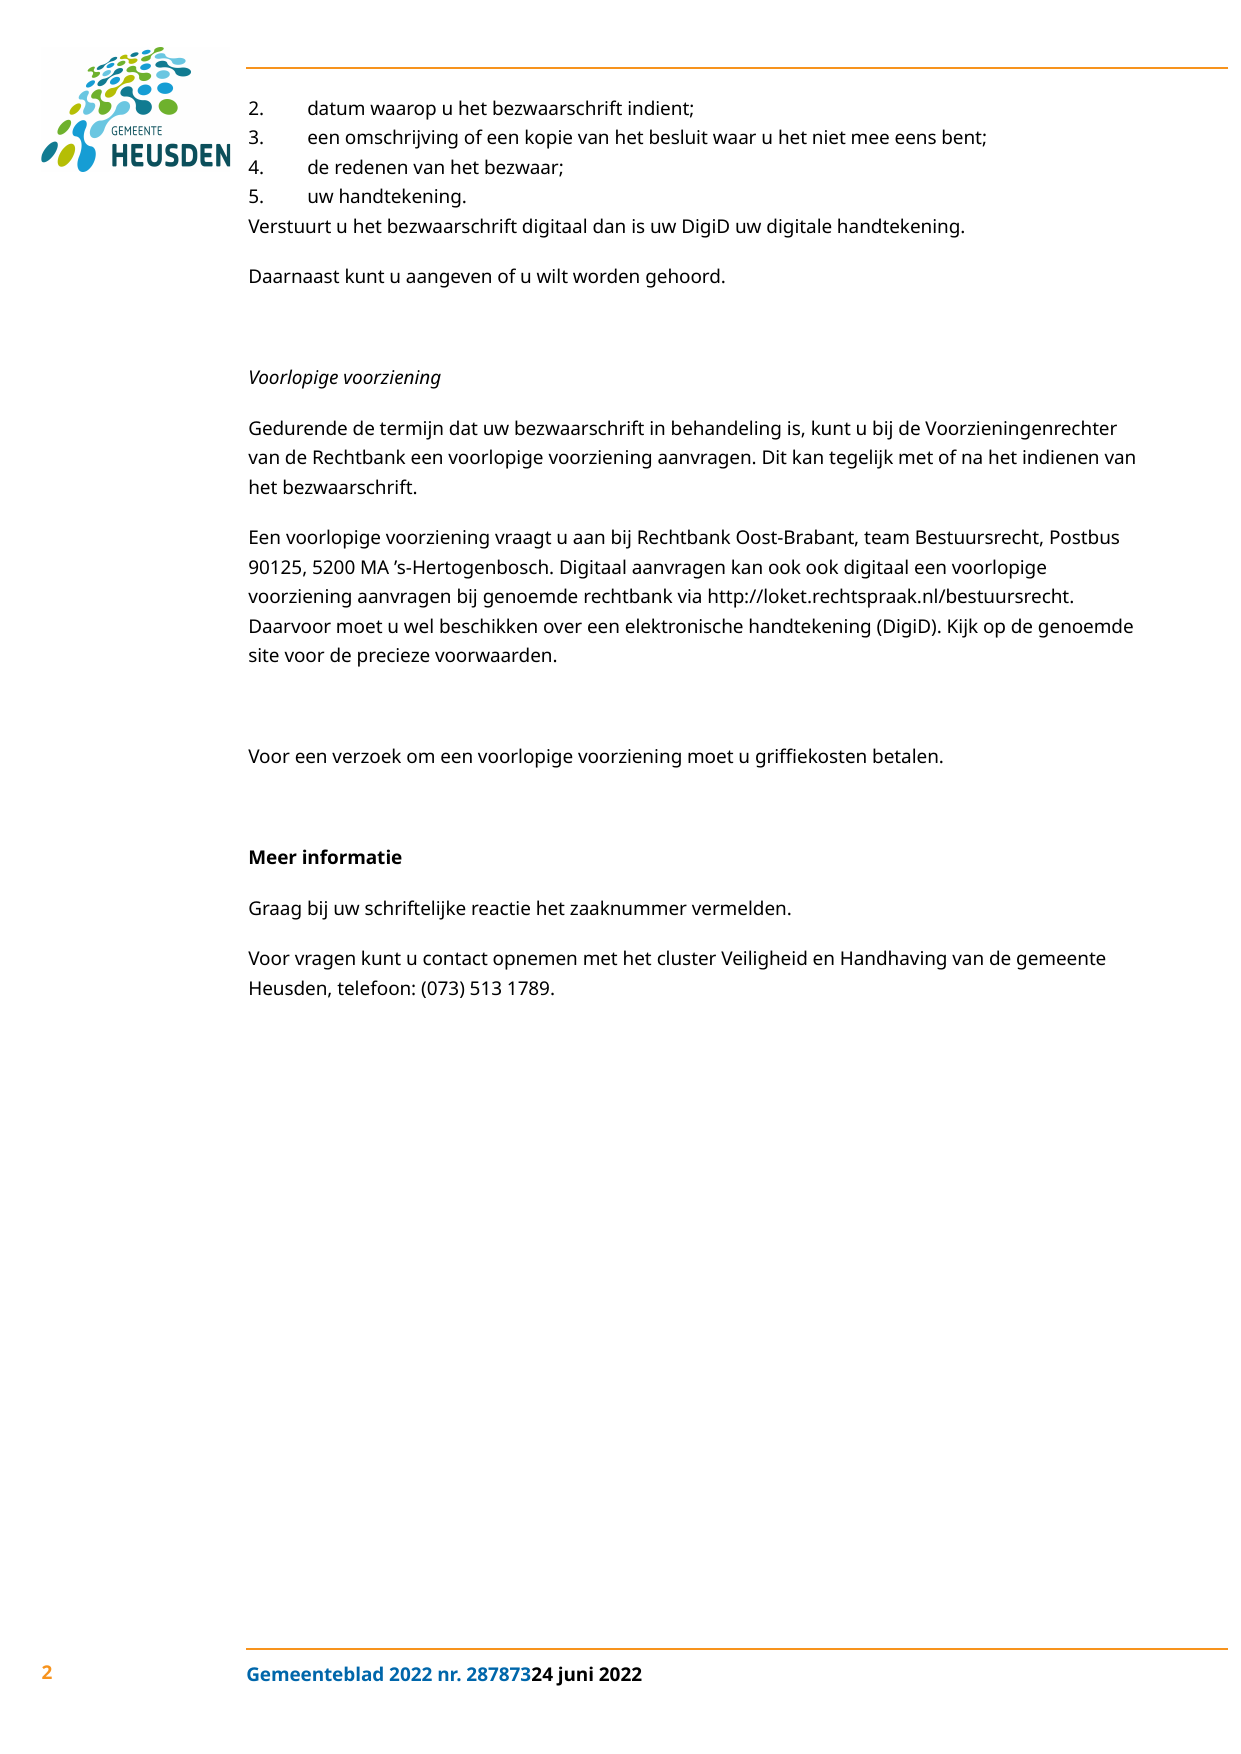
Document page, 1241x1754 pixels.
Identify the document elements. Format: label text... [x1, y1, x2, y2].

text Daarnaast kunt u aangeven of u wilt worden gehoord. [248, 263, 1152, 289]
text Voor vragen kunt u contact opnemen met het cluster Veiligheid en Handhaving van de gemeente Heusden, telefoon: (073) 513 1789. [248, 945, 1152, 1001]
picture [41, 47, 231, 172]
text Graag bij uw schriftelijke reactie het zaaknummer vermelden. [248, 895, 1152, 921]
text Voor een verzoek om een voorlopige voorziening moet u griffiekosten betalen. [248, 743, 1152, 769]
list datum waarop u het bezwaarschrift indient; [248, 95, 1152, 121]
list uw handtekening. [248, 183, 1152, 209]
text Meer informatie [248, 844, 1152, 870]
text Verstuurt u het bezwaarschrift digitaal dan is uw DigiD uw digitale handtekening. [248, 213, 1152, 239]
text Een voorlopige voorziening vraagt u aan bij Rechtbank Oost-Brabant, team Bestuursrecht, Postbus 90125, 5200 MA ’s-Hertogenbosch. Digitaal aanvragen kan ook ook digitaal een voorlopige voorziening aanvragen bij genoemde rechtbank via http://loket.rechtspraak.nl/bestuursrecht. Daarvoor moet u wel beschikken over een elektronische handtekening (DigiD). Kijk op de genoemde site voor de precieze voorwaarden. [248, 524, 1152, 668]
text Gedurende de termijn dat uw bezwaarschrift in behandeling is, kunt u bij de Voorzieningenrechter van de Rechtbank een voorlopige voorziening aanvragen. Dit kan tegelijk met of na het indienen van het bezwaarschrift. [248, 415, 1152, 500]
text Voorlopige voorziening [248, 364, 1152, 390]
list een omschrijving of een kopie van het besluit waar u het niet mee eens bent; [248, 124, 1152, 150]
list de redenen van het bezwaar; [248, 154, 1152, 180]
